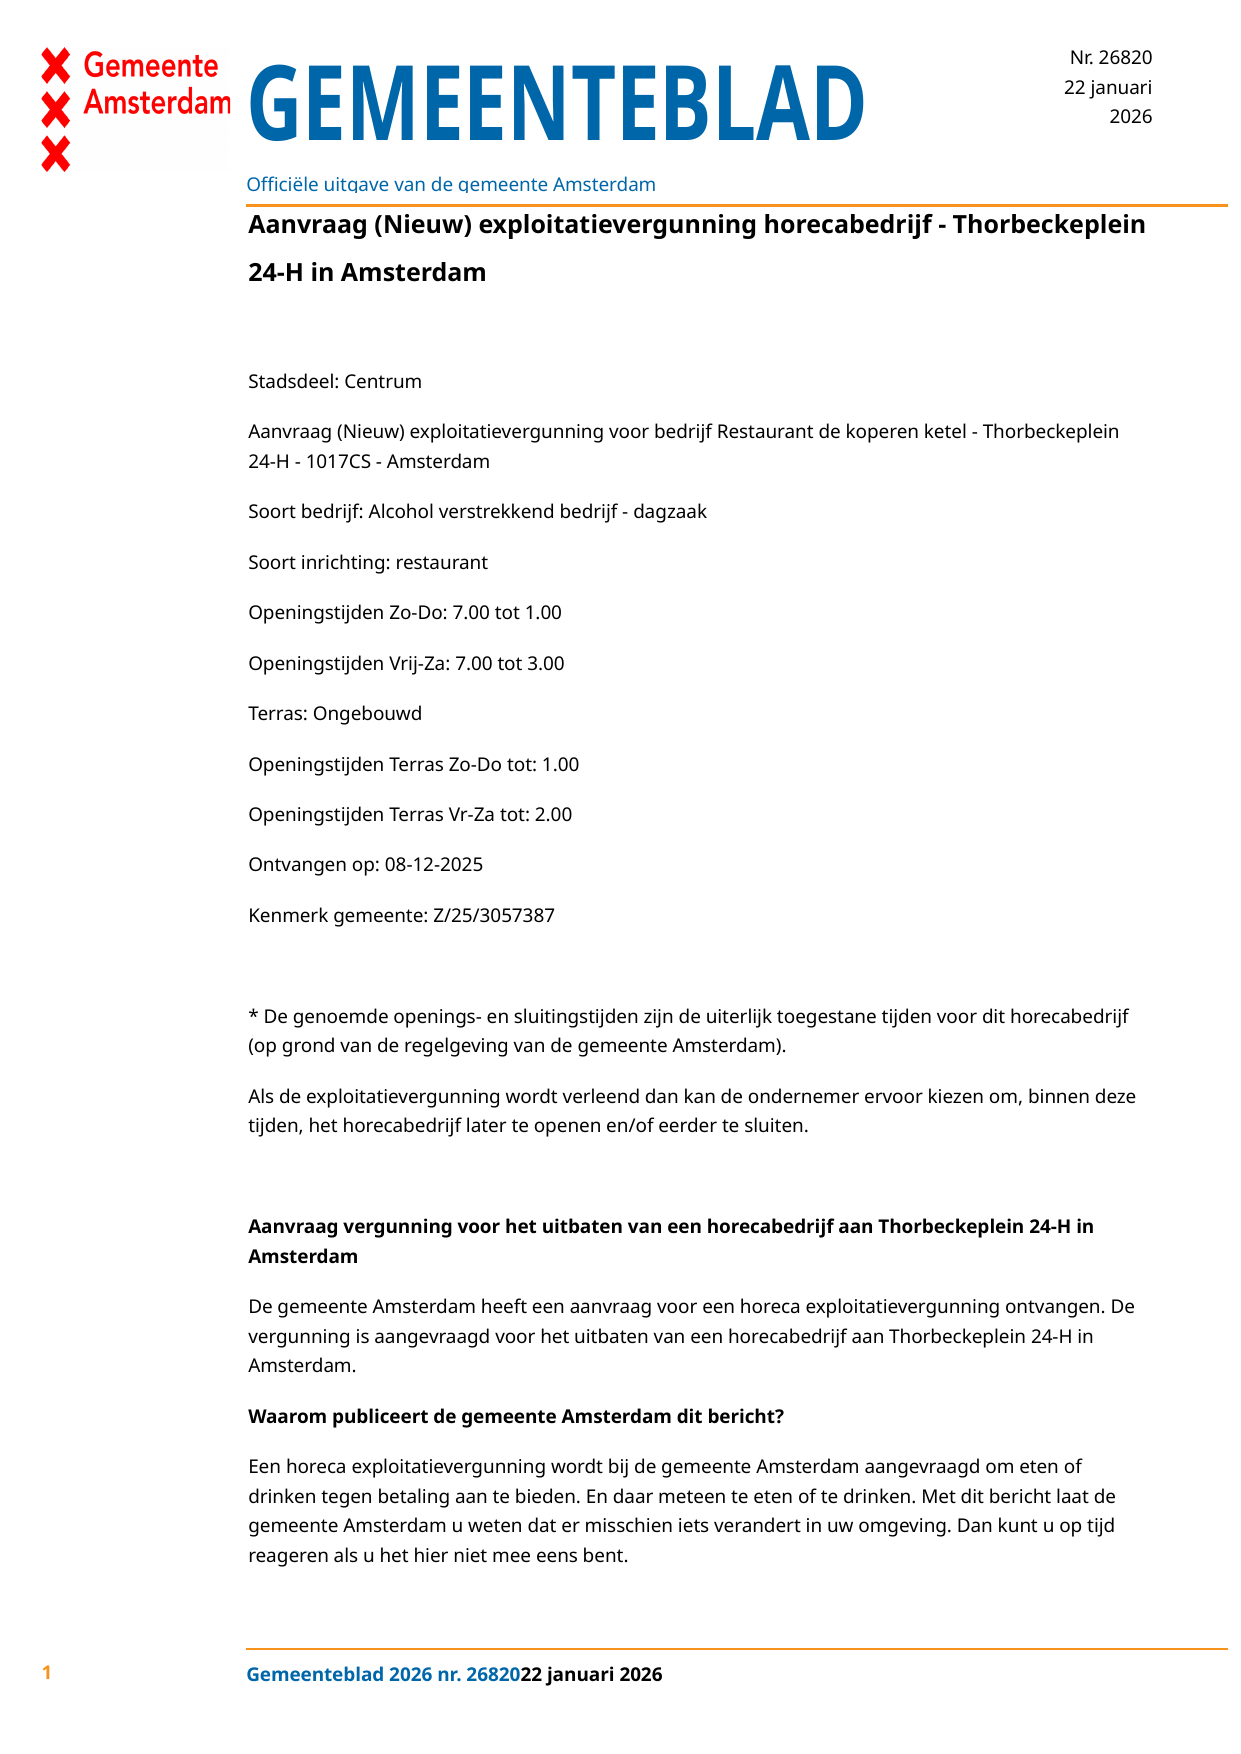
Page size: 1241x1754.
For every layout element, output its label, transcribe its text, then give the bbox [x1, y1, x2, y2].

text Openingstijden Terras Zo-Do tot: 1.00 [248, 751, 1152, 777]
text De gemeente Amsterdam heeft een aanvraag voor een horeca exploitatievergunning ontvangen. De vergunning is aangevraagd voor het uitbaten van een horecabedrijf aan Thorbeckeplein 24-H in Amsterdam. [248, 1293, 1152, 1378]
text Soort bedrijf: Alcohol verstrekkend bedrijf - dagzaak [248, 499, 1152, 524]
text Terras: Ongebouwd [248, 700, 1152, 726]
text Ontvangen op: 08-12-2025 [248, 852, 1152, 877]
text Openingstijden Terras Vr-Za tot: 2.00 [248, 801, 1152, 827]
text Openingstijden Vrij-Za: 7.00 tot 3.00 [248, 650, 1152, 676]
text Soort inrichting: restaurant [248, 549, 1152, 575]
text * De genoemde openings- en sluitingstijden zijn de uiterlijk toegestane tijden voor dit horecabedrijf (op grond van de regelgeving van de gemeente Amsterdam). [248, 1003, 1152, 1058]
text Aanvraag (Nieuw) exploitatievergunning voor bedrijf Restaurant de koperen ketel - Thorbeckeplein 24-H - 1017CS - Amsterdam [248, 419, 1152, 474]
picture [41, 47, 231, 172]
text Kenmerk gemeente: Z/25/3057387 [248, 902, 1152, 928]
text Aanvraag (Nieuw) exploitatievergunning horecabedrijf - Thorbeckeplein 24-H in Amsterdam [248, 207, 1152, 288]
text Stadsdeel: Centrum [248, 368, 1152, 394]
text Waarom publiceert de gemeente Amsterdam dit bericht? [248, 1403, 1152, 1429]
text Een horeca exploitatievergunning wordt bij de gemeente Amsterdam aangevraagd om eten of drinken tegen betaling aan te bieden. En daar meteen te eten of te drinken. Met dit bericht laat de gemeente Amsterdam u weten dat er misschien iets verandert in uw omgeving. Dan kunt u op tijd reageren als u het hier niet mee eens bent. [248, 1453, 1152, 1568]
text Als de exploitatievergunning wordt verleend dan kan de ondernemer ervoor kiezen om, binnen deze tijden, het horecabedrijf later te openen en/of eerder te sluiten. [248, 1083, 1152, 1138]
text Aanvraag vergunning voor het uitbaten van een horecabedrijf aan Thorbeckeplein 24-H in Amsterdam [248, 1213, 1152, 1269]
text Openingstijden Zo-Do: 7.00 tot 1.00 [248, 599, 1152, 625]
